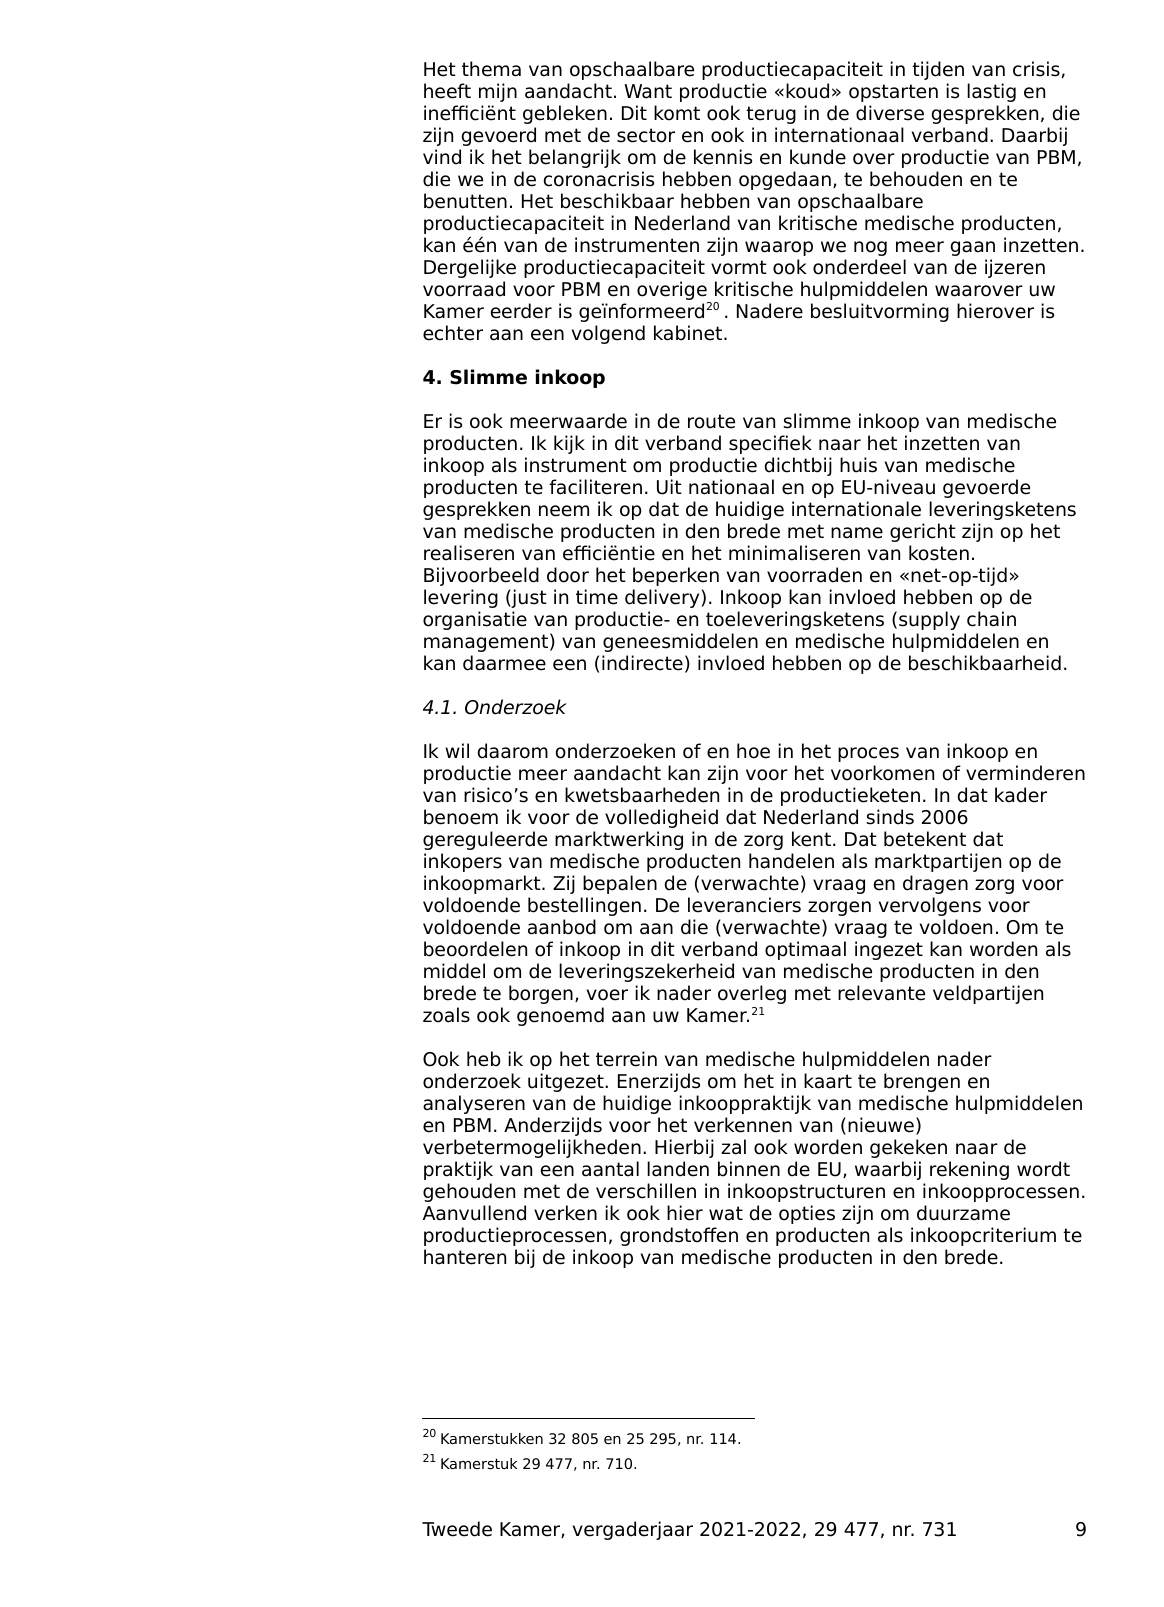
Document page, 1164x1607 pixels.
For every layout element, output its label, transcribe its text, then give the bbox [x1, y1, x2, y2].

subtitle 4. Slimme inkoop [422, 367, 1087, 389]
text Ook heb ik op het terrein van medische hulpmiddelen nader onderzoek uitgezet. Enerzijds om het in kaart te brengen en analyseren van de huidige inkooppraktijk van medische hulpmiddelen en PBM. Anderzijds voor het verkennen van (nieuwe) verbetermogelijkheden. Hierbij zal ook worden gekeken naar de praktijk van een aantal landen binnen de EU, waarbij rekening wordt gehouden met de verschillen in inkoopstructuren en inkoopprocessen. Aanvullend verken ik ook hier wat de opties zijn om duurzame productieprocessen, grondstoffen en producten als inkoopcriterium te hanteren bij de inkoop van medische producten in den brede. [422, 1049, 1087, 1269]
text Er is ook meerwaarde in de route van slimme inkoop van medische producten. Ik kijk in dit verband specifiek naar het inzetten van inkoop als instrument om productie dichtbij huis van medische producten te faciliteren. Uit nationaal en op EU-niveau gevoerde gesprekken neem ik op dat de huidige internationale leveringsketens van medische producten in den brede met name gericht zijn op het realiseren van efficiëntie en het minimaliseren van kosten. Bijvoorbeeld door het beperken van voorraden en «net-op-tijd» levering (just in time delivery). Inkoop kan invloed hebben op de organisatie van productie- en toeleveringsketens (supply chain management) van geneesmiddelen en medische hulpmiddelen en kan daarmee een (indirecte) invloed hebben op de beschikbaarheid. [422, 411, 1087, 675]
subtitle 4.1. Onderzoek [422, 697, 1087, 719]
text Kamerstuk 29 477, nr. 710. [422, 1452, 1087, 1474]
text Het thema van opschaalbare productiecapaciteit in tijden van crisis, heeft mijn aandacht. Want productie «koud» opstarten is lastig en inefficiënt gebleken. Dit komt ook terug in de diverse gesprekken, die zijn gevoerd met de sector en ook in internationaal verband. Daarbij vind ik het belangrijk om de kennis en kunde over productie van PBM, die we in de coronacrisis hebben opgedaan, te behouden en te benutten. Het beschikbaar hebben van opschaalbare productiecapaciteit in Nederland van kritische medische producten, kan één van de instrumenten zijn waarop we nog meer gaan inzetten. Dergelijke productiecapaciteit vormt ook onderdeel van de ijzeren voorraad voor PBM en overige kritische hulpmiddelen waarover uw Kamer eerder is geïnformeerd. Nadere besluitvorming hierover is echter aan een volgend kabinet. [422, 59, 1087, 345]
text Ik wil daarom onderzoeken of en hoe in het proces van inkoop en productie meer aandacht kan zijn voor het voorkomen of verminderen van risico’s en kwetsbaarheden in de productieketen. In dat kader benoem ik voor de volledigheid dat Nederland sinds 2006 gereguleerde marktwerking in de zorg kent. Dat betekent dat inkopers van medische producten handelen als marktpartijen op de inkoopmarkt. Zij bepalen de (verwachte) vraag en dragen zorg voor voldoende bestellingen. De leveranciers zorgen vervolgens voor voldoende aanbod om aan die (verwachte) vraag te voldoen. Om te beoordelen of inkoop in dit verband optimaal ingezet kan worden als middel om de leveringszekerheid van medische producten in den brede te borgen, voer ik nader overleg met relevante veldpartijen zoals ook genoemd aan uw Kamer. [422, 741, 1087, 1027]
text Kamerstukken 32 805 en 25 295, nr. 114. [422, 1427, 1087, 1449]
